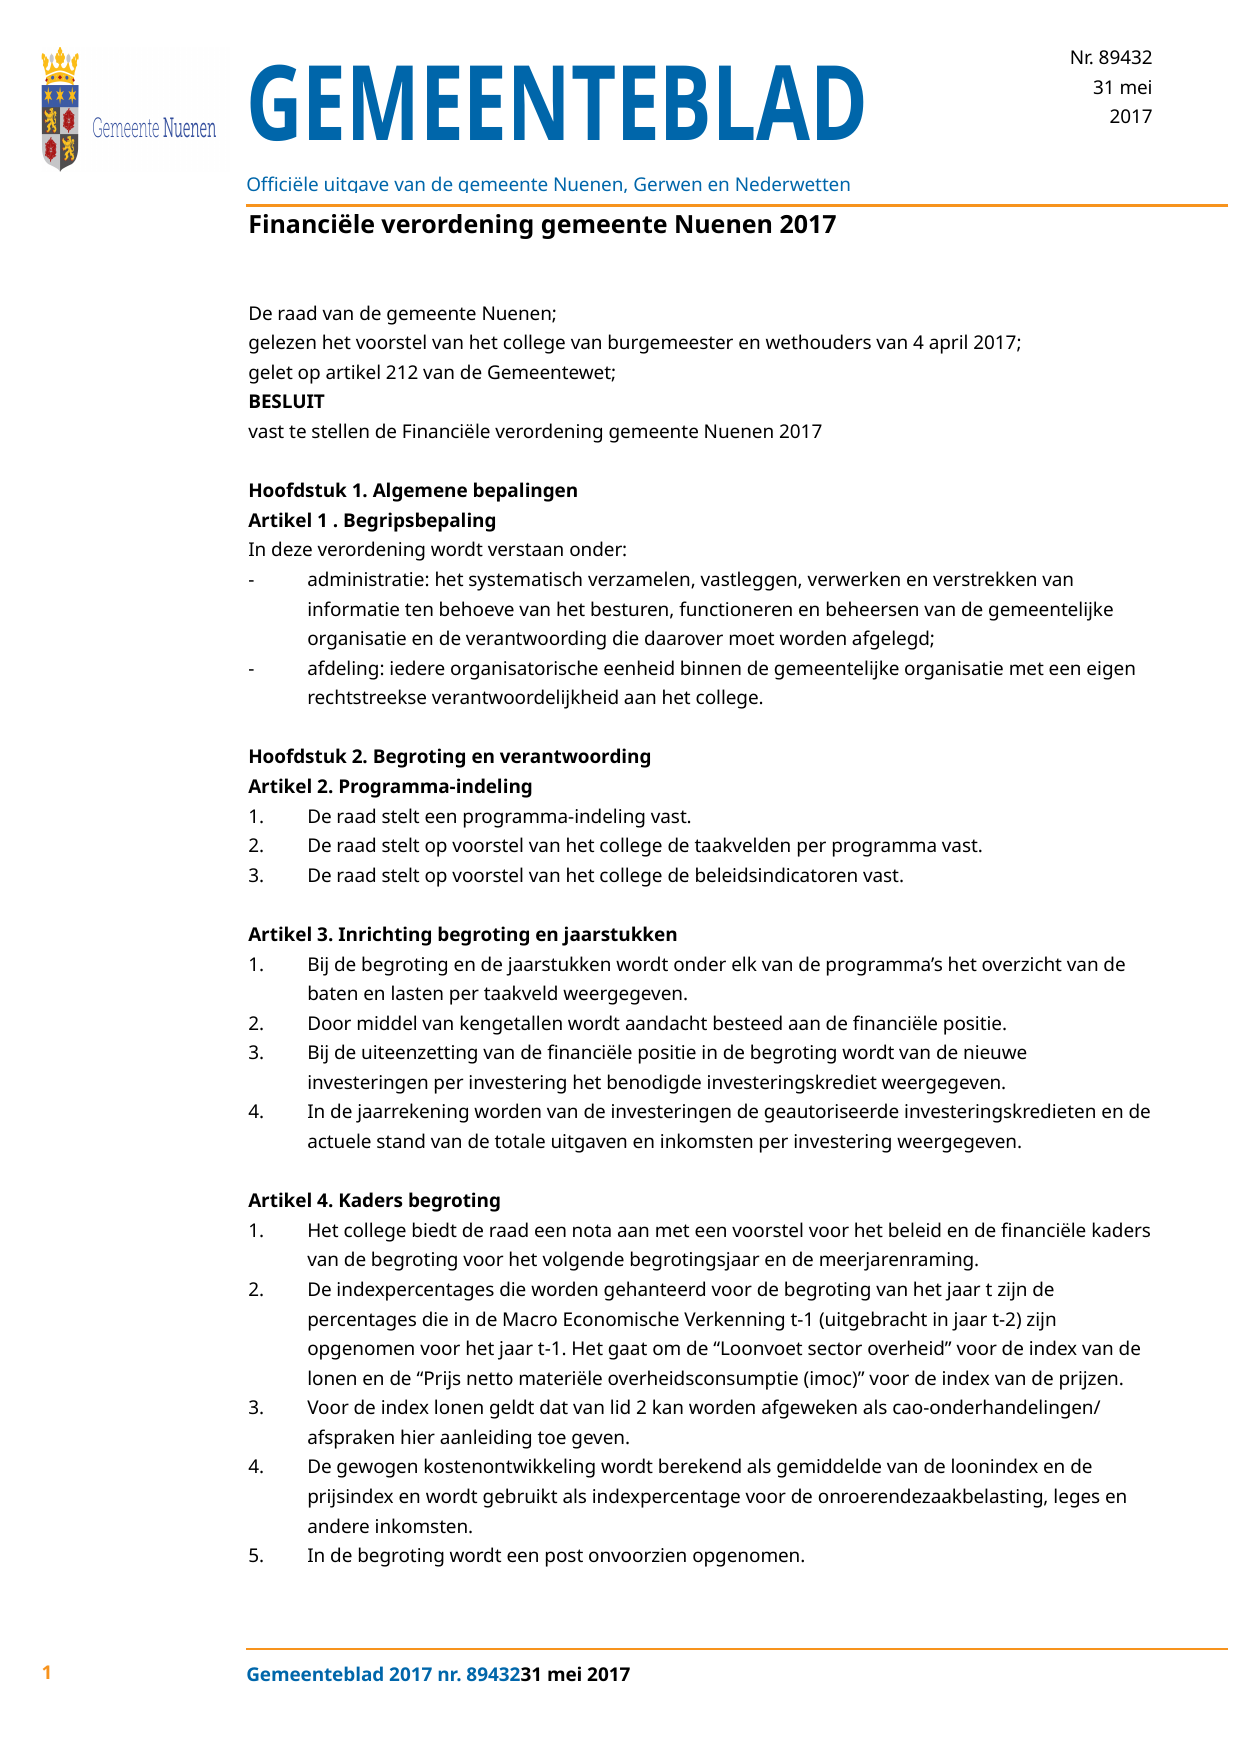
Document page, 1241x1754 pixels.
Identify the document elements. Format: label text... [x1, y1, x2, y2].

text Artikel 1 . Begripsbepaling [248, 507, 1152, 533]
list In de begroting wordt een post onvoorzien opgenomen. [248, 1542, 1152, 1568]
text Hoofdstuk 1. Algemene bepalingen [248, 477, 1152, 503]
list De gewogen kostenontwikkeling wordt berekend als gemiddelde van de loonindex en de prijsindex en wordt gebruikt als indexpercentage voor de onroerendezaakbelasting, leges en andere inkomsten. [248, 1454, 1152, 1538]
text Artikel 4. Kaders begroting [248, 1187, 1152, 1213]
list De indexpercentages die worden gehanteerd voor de begroting van het jaar t zijn de percentages die in de Macro Economische Verkenning t-1 (uitgebracht in jaar t-2) zijn opgenomen voor het jaar t-1. Het gaat om de “Loonvoet sector overheid” voor de index van de lonen en de “Prijs netto materiële overheidsconsumptie (imoc)” voor de index van de prijzen. [248, 1276, 1152, 1391]
list De raad stelt een programma-indeling vast. [248, 803, 1152, 828]
text vast te stellen de Financiële verordening gemeente Nuenen 2017 [248, 418, 1152, 444]
text gelet op artikel 212 van de Gemeentewet; [248, 359, 1152, 385]
list Voor de index lonen geldt dat van lid 2 kan worden afgeweken als cao-onderhandelingen/ afspraken hier aanleiding toe geven. [248, 1394, 1152, 1450]
text In deze verordening wordt verstaan onder: [248, 537, 1152, 562]
text Artikel 2. Programma-indeling [248, 773, 1152, 799]
list De raad stelt op voorstel van het college de taakvelden per programma vast. [248, 832, 1152, 858]
text Artikel 3. Inrichting begroting en jaarstukken [248, 921, 1152, 947]
text Hoofdstuk 2. Begroting en verantwoording [248, 744, 1152, 769]
picture [41, 47, 231, 172]
text BESLUIT [248, 389, 1152, 414]
list De raad stelt op voorstel van het college de beleidsindicatoren vast. [248, 862, 1152, 888]
text De raad van de gemeente Nuenen; [248, 300, 1152, 326]
list In de jaarrekening worden van de investeringen de geautoriseerde investeringskredieten en de actuele stand van de totale uitgaven en inkomsten per investering weergegeven. [248, 1099, 1152, 1154]
list afdeling: iedere organisatorische eenheid binnen de gemeentelijke organisatie met een eigen rechtstreekse verantwoordelijkheid aan het college. [248, 655, 1152, 710]
text gelezen het voorstel van het college van burgemeester en wethouders van 4 april 2017; [248, 329, 1152, 355]
text Financiële verordening gemeente Nuenen 2017 [248, 207, 1152, 241]
list administratie: het systematisch verzamelen, vastleggen, verwerken en verstrekken van informatie ten behoeve van het besturen, functioneren en beheersen van de gemeentelijke organisatie en de verantwoording die daarover moet worden afgelegd; [248, 566, 1152, 651]
list Bij de begroting en de jaarstukken wordt onder elk van de programma’s het overzicht van de baten en lasten per taakveld weergegeven. [248, 951, 1152, 1006]
list Het college biedt de raad een nota aan met een voorstel voor het beleid en de financiële kaders van de begroting voor het volgende begrotingsjaar en de meerjarenraming. [248, 1217, 1152, 1272]
list Bij de uiteenzetting van de financiële positie in de begroting wordt van de nieuwe investeringen per investering het benodigde investeringskrediet weergegeven. [248, 1039, 1152, 1095]
list Door middel van kengetallen wordt aandacht besteed aan de financiële positie. [248, 1010, 1152, 1036]
